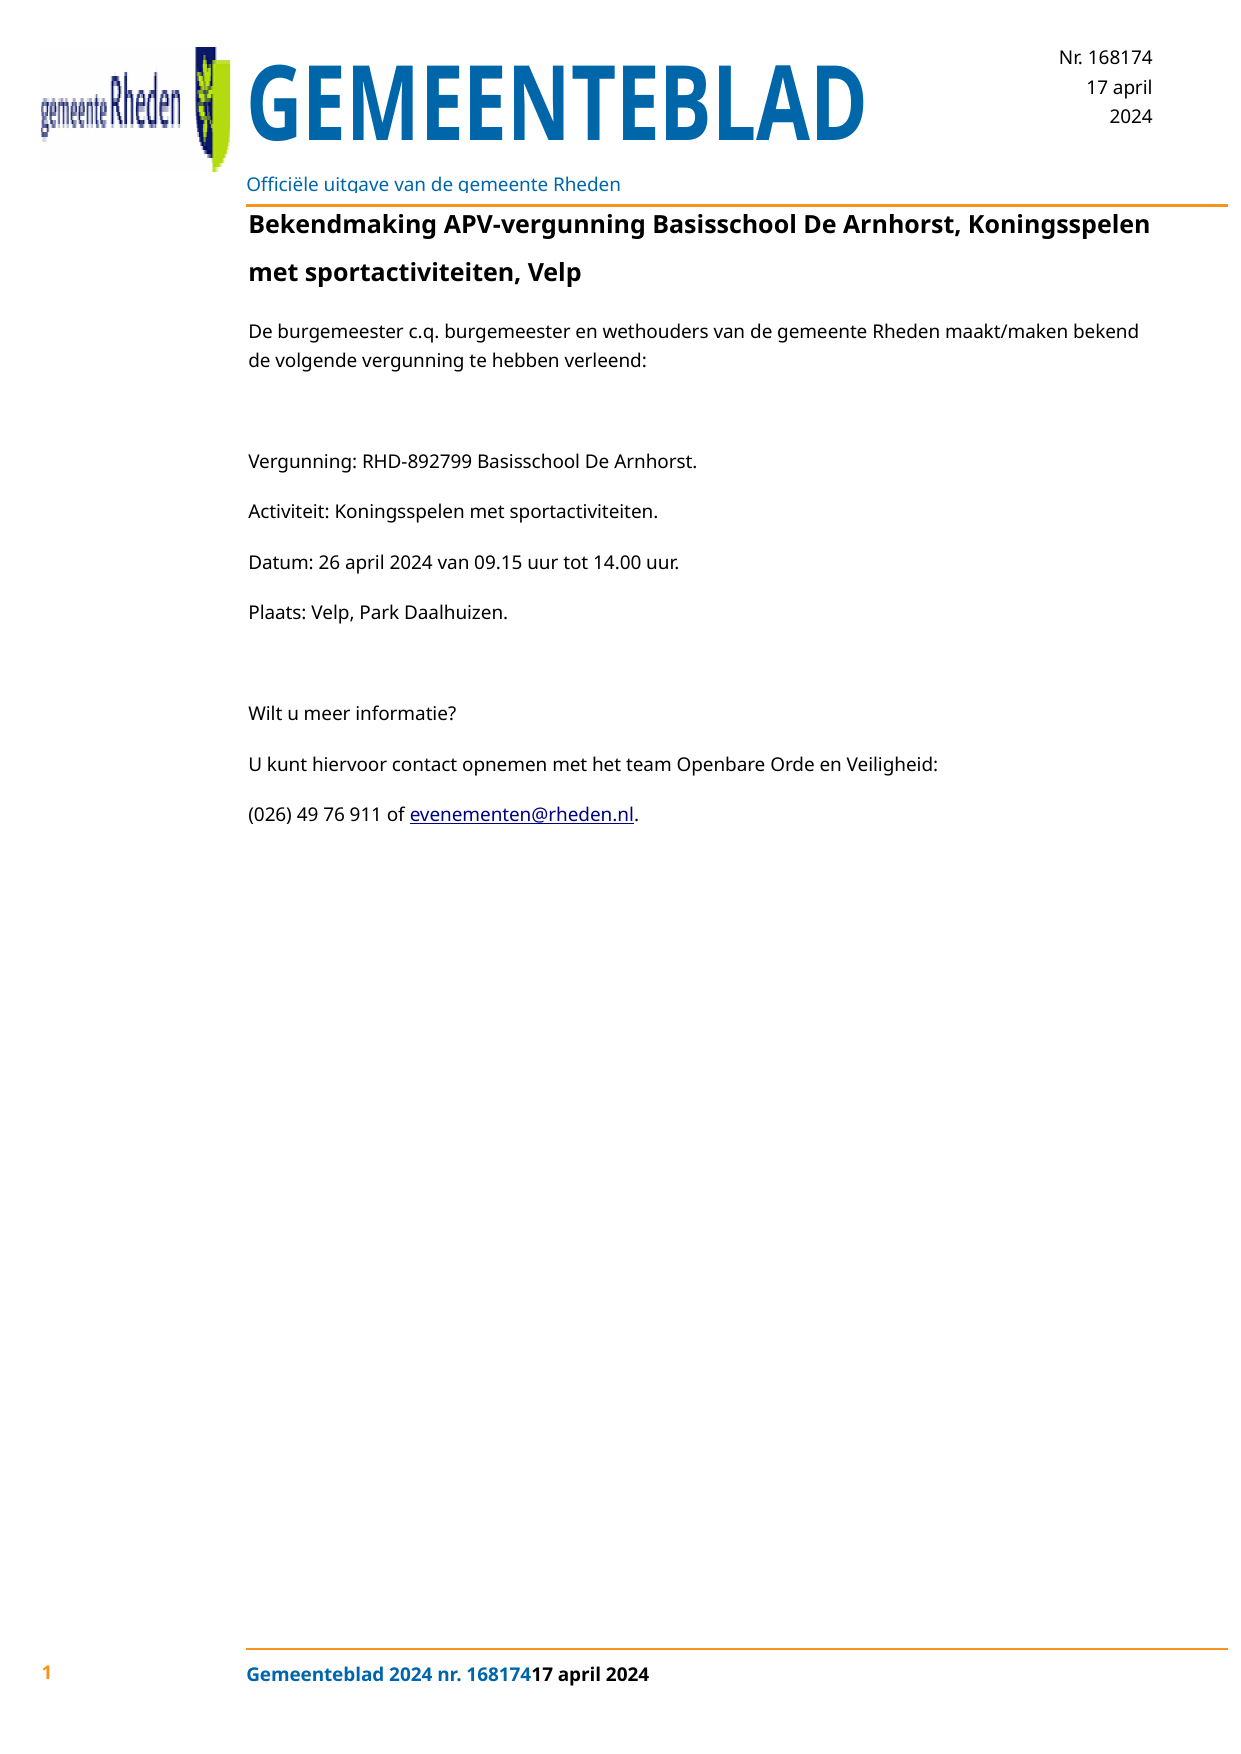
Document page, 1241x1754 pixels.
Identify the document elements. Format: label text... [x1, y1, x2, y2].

text De burgemeester c.q. burgemeester en wethouders van de gemeente Rheden maakt/maken bekend de volgende vergunning te hebben verleend: [248, 318, 1152, 373]
picture [41, 47, 231, 172]
text Bekendmaking APV-vergunning Basisschool De Arnhorst, Koningsspelen met sportactiviteiten, Velp [248, 207, 1152, 288]
text U kunt hiervoor contact opnemen met het team Openbare Orde en Veiligheid: [248, 751, 1152, 777]
text (026) 49 76 911 of evenementen@rheden.nl. [248, 801, 1152, 827]
text Datum: 26 april 2024 van 09.15 uur tot 14.00 uur. [248, 549, 1152, 575]
text Wilt u meer informatie? [248, 700, 1152, 726]
text Vergunning: RHD-892799 Basisschool De Arnhorst. [248, 448, 1152, 474]
text Plaats: Velp, Park Daalhuizen. [248, 599, 1152, 625]
text Activiteit: Koningsspelen met sportactiviteiten. [248, 499, 1152, 524]
